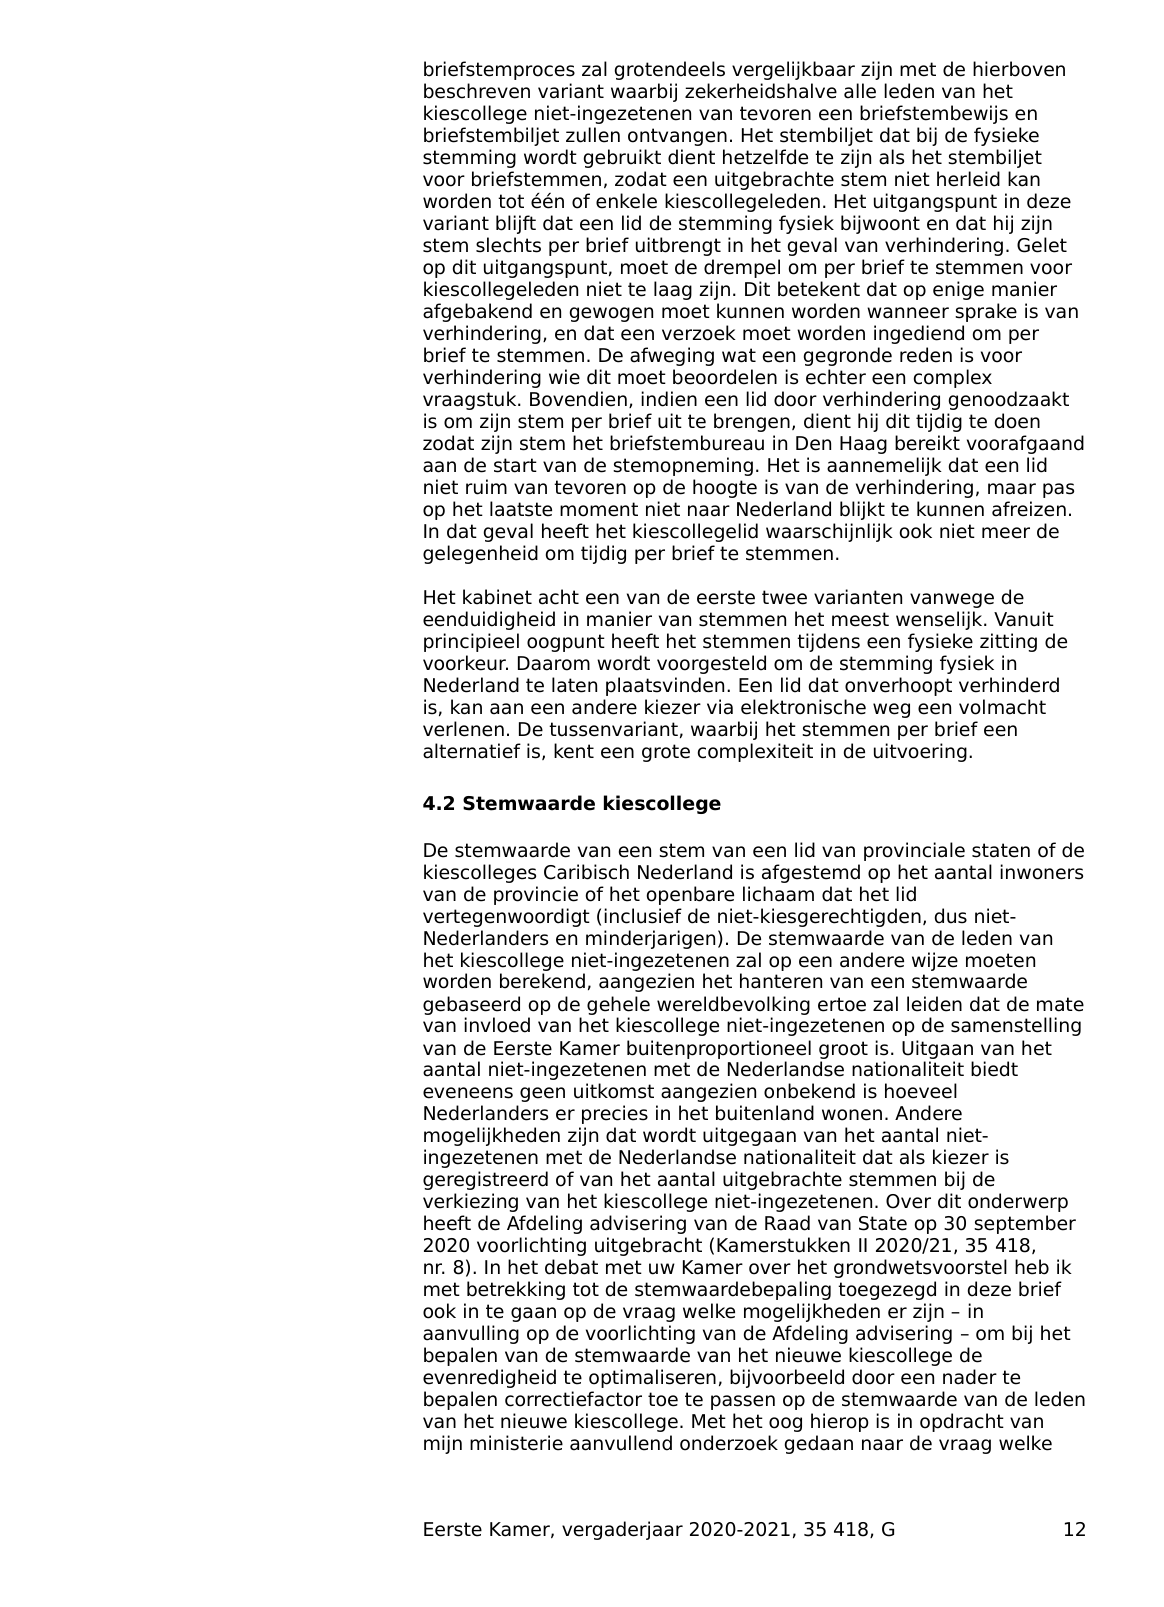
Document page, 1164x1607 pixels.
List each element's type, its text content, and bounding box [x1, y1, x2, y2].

text Het kabinet acht een van de eerste twee varianten vanwege de eenduidigheid in manier van stemmen het meest wenselijk. Vanuit principieel oogpunt heeft het stemmen tijdens een fysieke zitting de voorkeur. Daarom wordt voorgesteld om de stemming fysiek in Nederland te laten plaatsvinden. Een lid dat onverhoopt verhinderd is, kan aan een andere kiezer via elektronische weg een volmacht verlenen. De tussenvariant, waarbij het stemmen per brief een alternatief is, kent een grote complexiteit in de uitvoering. [422, 587, 1087, 763]
text briefstemproces zal grotendeels vergelijkbaar zijn met de hierboven beschreven variant waarbij zekerheidshalve alle leden van het kiescollege niet-ingezetenen van tevoren een briefstembewijs en briefstembiljet zullen ontvangen. Het stembiljet dat bij de fysieke stemming wordt gebruikt dient hetzelfde te zijn als het stembiljet voor briefstemmen, zodat een uitgebrachte stem niet herleid kan worden tot één of enkele kiescollegeleden. Het uitgangspunt in deze variant blijft dat een lid de stemming fysiek bijwoont en dat hij zijn stem slechts per brief uitbrengt in het geval van verhindering. Gelet op dit uitgangspunt, moet de drempel om per brief te stemmen voor kiescollegeleden niet te laag zijn. Dit betekent dat op enige manier afgebakend en gewogen moet kunnen worden wanneer sprake is van verhindering, en dat een verzoek moet worden ingediend om per brief te stemmen. De afweging wat een gegronde reden is voor verhindering wie dit moet beoordelen is echter een complex vraagstuk. Bovendien, indien een lid door verhindering genoodzaakt is om zijn stem per brief uit te brengen, dient hij dit tijdig te doen zodat zijn stem het briefstembureau in Den Haag bereikt voorafgaand aan de start van de stemopneming. Het is aannemelijk dat een lid niet ruim van tevoren op de hoogte is van de verhindering, maar pas op het laatste moment niet naar Nederland blijkt te kunnen afreizen. In dat geval heeft het kiescollegelid waarschijnlijk ook niet meer de gelegenheid om tijdig per brief te stemmen. [422, 59, 1087, 564]
subtitle 4.2 Stemwaarde kiescollege [422, 793, 1087, 814]
text De stemwaarde van een stem van een lid van provinciale staten of de kiescolleges Caribisch Nederland is afgestemd op het aantal inwoners van de provincie of het openbare lichaam dat het lid vertegenwoordigt (inclusief de niet-kiesgerechtigden, dus niet-Nederlanders en minderjarigen). De stemwaarde van de leden van het kiescollege niet-ingezetenen zal op een andere wijze moeten worden berekend, aangezien het hanteren van een stemwaarde gebaseerd op de gehele wereldbevolking ertoe zal leiden dat de mate van invloed van het kiescollege niet-ingezetenen op de samenstelling van de Eerste Kamer buitenproportioneel groot is. Uitgaan van het aantal niet-ingezetenen met de Nederlandse nationaliteit biedt eveneens geen uitkomst aangezien onbekend is hoeveel Nederlanders er precies in het buitenland wonen. Andere mogelijkheden zijn dat wordt uitgegaan van het aantal niet-ingezetenen met de Nederlandse nationaliteit dat als kiezer is geregistreerd of van het aantal uitgebrachte stemmen bij de verkiezing van het kiescollege niet-ingezetenen. Over dit onderwerp heeft de Afdeling advisering van de Raad van State op 30 september 2020 voorlichting uitgebracht (Kamerstukken II 2020/21, 35 418, nr. 8). In het debat met uw Kamer over het grondwetsvoorstel heb ik met betrekking tot de stemwaardebepaling toegezegd in deze brief ook in te gaan op de vraag welke mogelijkheden er zijn – in aanvulling op de voorlichting van de Afdeling advisering – om bij het bepalen van de stemwaarde van het nieuwe kiescollege de evenredigheid te optimaliseren, bijvoorbeeld door een nader te bepalen correctiefactor toe te passen op de stemwaarde van de leden van het nieuwe kiescollege. Met het oog hierop is in opdracht van mijn ministerie aanvullend onderzoek gedaan naar de vraag welke [422, 839, 1087, 1455]
